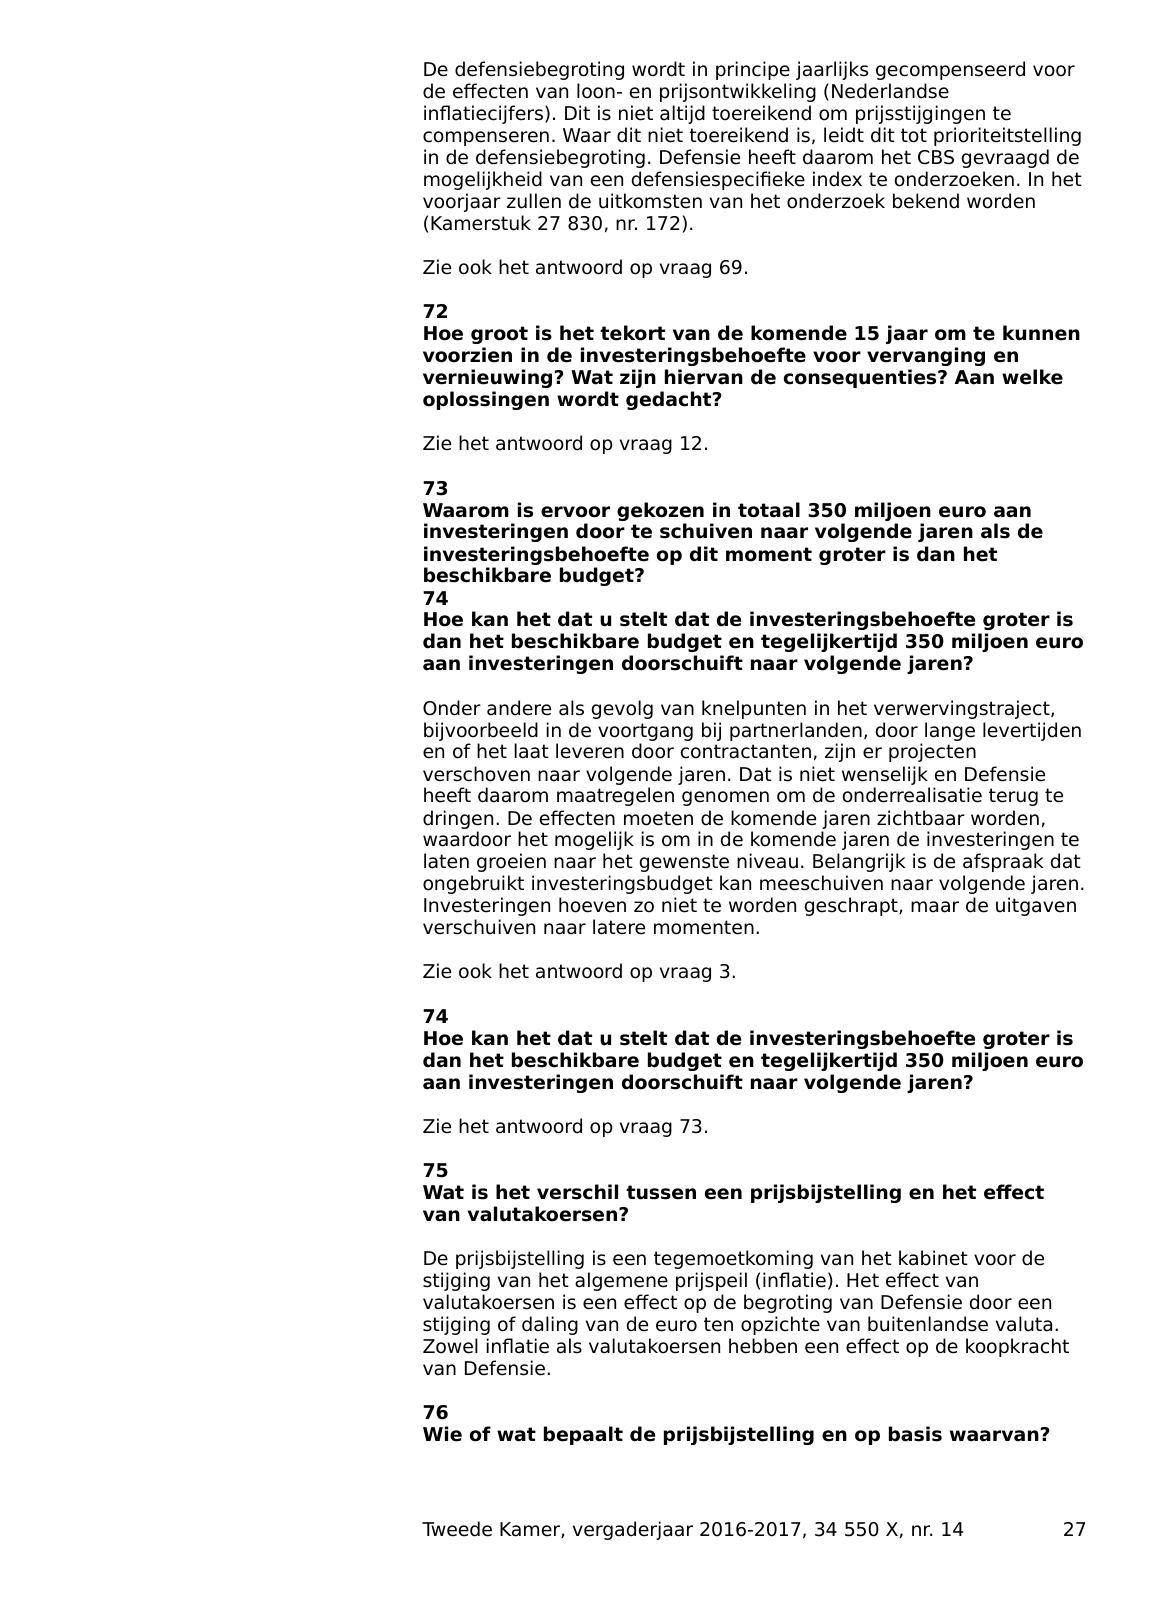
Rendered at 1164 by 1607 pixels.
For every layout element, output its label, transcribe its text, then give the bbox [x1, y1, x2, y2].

text 73 [422, 477, 1087, 499]
text Zie het antwoord op vraag 12. [422, 433, 1087, 455]
text Zie ook het antwoord op vraag 69. [422, 257, 1087, 279]
text Hoe kan het dat u stelt dat de investeringsbehoefte groter is dan het beschikbare budget en tegelijkertijd 350 miljoen euro aan investeringen doorschuift naar volgende jaren? [422, 609, 1087, 675]
text De defensiebegroting wordt in principe jaarlijks gecompenseerd voor de effecten van loon- en prijsontwikkeling (Nederlandse inflatiecijfers). Dit is niet altijd toereikend om prijsstijgingen te compenseren. Waar dit niet toereikend is, leidt dit tot prioriteitstelling in de defensiebegroting. Defensie heeft daarom het CBS gevraagd de mogelijkheid van een defensiespecifieke index te onderzoeken. In het voorjaar zullen de uitkomsten van het onderzoek bekend worden (Kamerstuk 27 830, nr. 172). [422, 59, 1087, 235]
text Hoe groot is het tekort van de komende 15 jaar om te kunnen voorzien in de investeringsbehoefte voor vervanging en vernieuwing? Wat zijn hiervan de consequenties? Aan welke oplossingen wordt gedacht? [422, 323, 1087, 411]
text Onder andere als gevolg van knelpunten in het verwervingstraject, bijvoorbeeld in de voortgang bij partnerlanden, door lange levertijden en of het laat leveren door contractanten, zijn er projecten verschoven naar volgende jaren. Dat is niet wenselijk en Defensie heeft daarom maatregelen genomen om de onderrealisatie terug te dringen. De effecten moeten de komende jaren zichtbaar worden, waardoor het mogelijk is om in de komende jaren de investeringen te laten groeien naar het gewenste niveau. Belangrijk is de afspraak dat ongebruikt investeringsbudget kan meeschuiven naar volgende jaren. Investeringen hoeven zo niet te worden geschrapt, maar de uitgaven verschuiven naar latere momenten. [422, 697, 1087, 939]
text Hoe kan het dat u stelt dat de investeringsbehoefte groter is dan het beschikbare budget en tegelijkertijd 350 miljoen euro aan investeringen doorschuift naar volgende jaren? [422, 1028, 1087, 1093]
text 76 [422, 1402, 1087, 1424]
text De prijsbijstelling is een tegemoetkoming van het kabinet voor de stijging van het algemene prijspeil (inflatie). Het effect van valutakoersen is een effect op de begroting van Defensie door een stijging of daling van de euro ten opzichte van buitenlandse valuta. Zowel inflatie als valutakoersen hebben een effect op de koopkracht van Defensie. [422, 1248, 1087, 1380]
text 74 [422, 587, 1087, 609]
text Wat is het verschil tussen een prijsbijstelling en het effect van valutakoersen? [422, 1182, 1087, 1226]
text Zie ook het antwoord op vraag 3. [422, 961, 1087, 983]
text 75 [422, 1160, 1087, 1182]
text Zie het antwoord op vraag 73. [422, 1116, 1087, 1138]
text 72 [422, 301, 1087, 323]
text Wie of wat bepaalt de prijsbijstelling en op basis waarvan? [422, 1424, 1087, 1446]
text 74 [422, 1006, 1087, 1028]
text Waarom is ervoor gekozen in totaal 350 miljoen euro aan investeringen door te schuiven naar volgende jaren als de investeringsbehoefte op dit moment groter is dan het beschikbare budget? [422, 499, 1087, 587]
